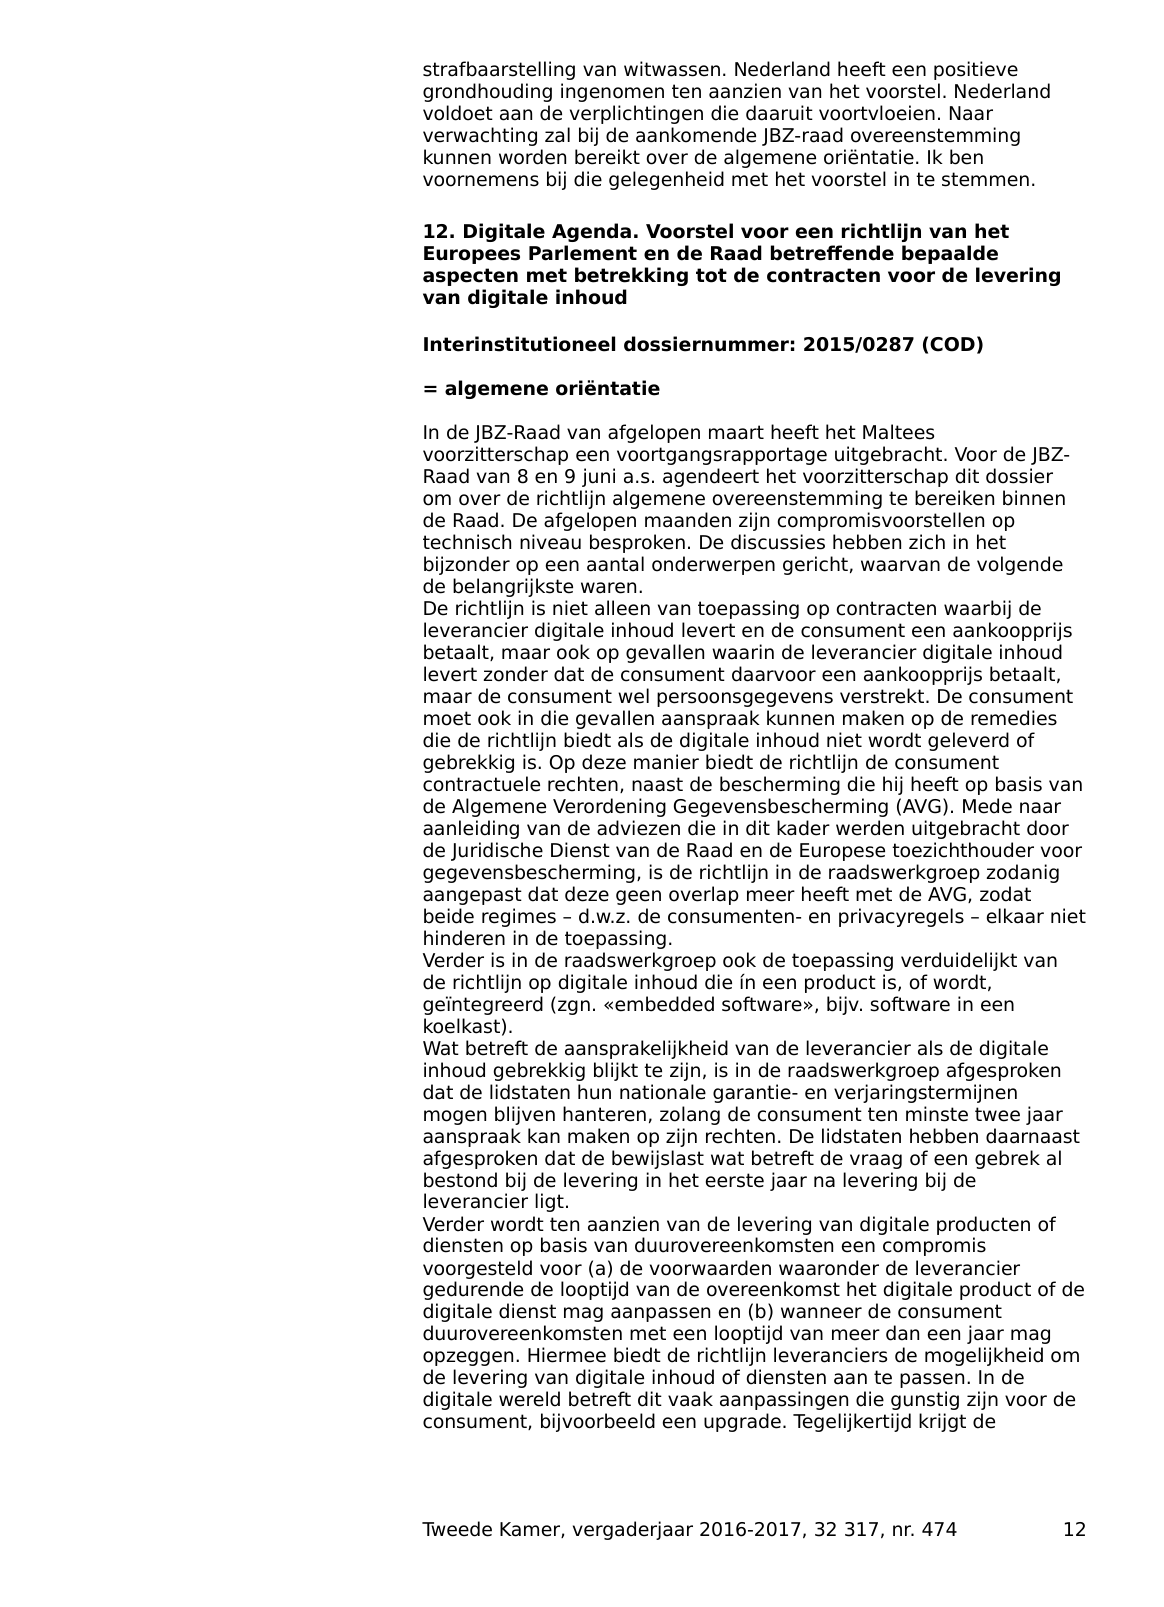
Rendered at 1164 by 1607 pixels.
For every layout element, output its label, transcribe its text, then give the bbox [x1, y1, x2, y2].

text strafbaarstelling van witwassen. Nederland heeft een positieve grondhouding ingenomen ten aanzien van het voorstel. Nederland voldoet aan de verplichtingen die daaruit voortvloeien. Naar verwachting zal bij de aankomende JBZ-raad overeenstemming kunnen worden bereikt over de algemene oriëntatie. Ik ben voornemens bij die gelegenheid met het voorstel in te stemmen. [422, 59, 1087, 191]
text Wat betreft de aansprakelijkheid van de leverancier als de digitale inhoud gebrekkig blijkt te zijn, is in de raadswerkgroep afgesproken dat de lidstaten hun nationale garantie- en verjaringstermijnen mogen blijven hanteren, zolang de consument ten minste twee jaar aanspraak kan maken op zijn rechten. De lidstaten hebben daarnaast afgesproken dat de bewijslast wat betreft de vraag of een gebrek al bestond bij de levering in het eerste jaar na levering bij de leverancier ligt. [422, 1038, 1087, 1213]
text In de JBZ-Raad van afgelopen maart heeft het Maltees voorzitterschap een voortgangsrapportage uitgebracht. Voor de JBZ-Raad van 8 en 9 juni a.s. agendeert het voorzitterschap dit dossier om over de richtlijn algemene overeenstemming te bereiken binnen de Raad. De afgelopen maanden zijn compromisvoorstellen op technisch niveau besproken. De discussies hebben zich in het bijzonder op een aantal onderwerpen gericht, waarvan de volgende de belangrijkste waren. [422, 422, 1087, 598]
subtitle 12. Digitale Agenda. Voorstel voor een richtlijn van het Europees Parlement en de Raad betreffende bepaalde aspecten met betrekking tot de contracten voor de levering van digitale inhoud [422, 221, 1087, 309]
subtitle Interinstitutioneel dossiernummer: 2015/0287 (COD) [422, 334, 1087, 356]
subtitle = algemene oriëntatie [422, 378, 1087, 400]
text De richtlijn is niet alleen van toepassing op contracten waarbij de leverancier digitale inhoud levert en de consument een aankoopprijs betaalt, maar ook op gevallen waarin de leverancier digitale inhoud levert zonder dat de consument daarvoor een aankoopprijs betaalt, maar de consument wel persoonsgegevens verstrekt. De consument moet ook in die gevallen aanspraak kunnen maken op de remedies die de richtlijn biedt als de digitale inhoud niet wordt geleverd of gebrekkig is. Op deze manier biedt de richtlijn de consument contractuele rechten, naast de bescherming die hij heeft op basis van de Algemene Verordening Gegevensbescherming (AVG). Mede naar aanleiding van de adviezen die in dit kader werden uitgebracht door de Juridische Dienst van de Raad en de Europese toezichthouder voor gegevensbescherming, is de richtlijn in de raadswerkgroep zodanig aangepast dat deze geen overlap meer heeft met de AVG, zodat beide regimes – d.w.z. de consumenten- en privacyregels – elkaar niet hinderen in de toepassing. [422, 598, 1087, 950]
text Verder is in de raadswerkgroep ook de toepassing verduidelijkt van de richtlijn op digitale inhoud die ín een product is, of wordt, geïntegreerd (zgn. «embedded software», bijv. software in een koelkast). [422, 950, 1087, 1038]
text Verder wordt ten aanzien van de levering van digitale producten of diensten op basis van duurovereenkomsten een compromis voorgesteld voor (a) de voorwaarden waaronder de leverancier gedurende de looptijd van de overeenkomst het digitale product of de digitale dienst mag aanpassen en (b) wanneer de consument duurovereenkomsten met een looptijd van meer dan een jaar mag opzeggen. Hiermee biedt de richtlijn leveranciers de mogelijkheid om de levering van digitale inhoud of diensten aan te passen. In de digitale wereld betreft dit vaak aanpassingen die gunstig zijn voor de consument, bijvoorbeeld een upgrade. Tegelijkertijd krijgt de [422, 1213, 1087, 1433]
